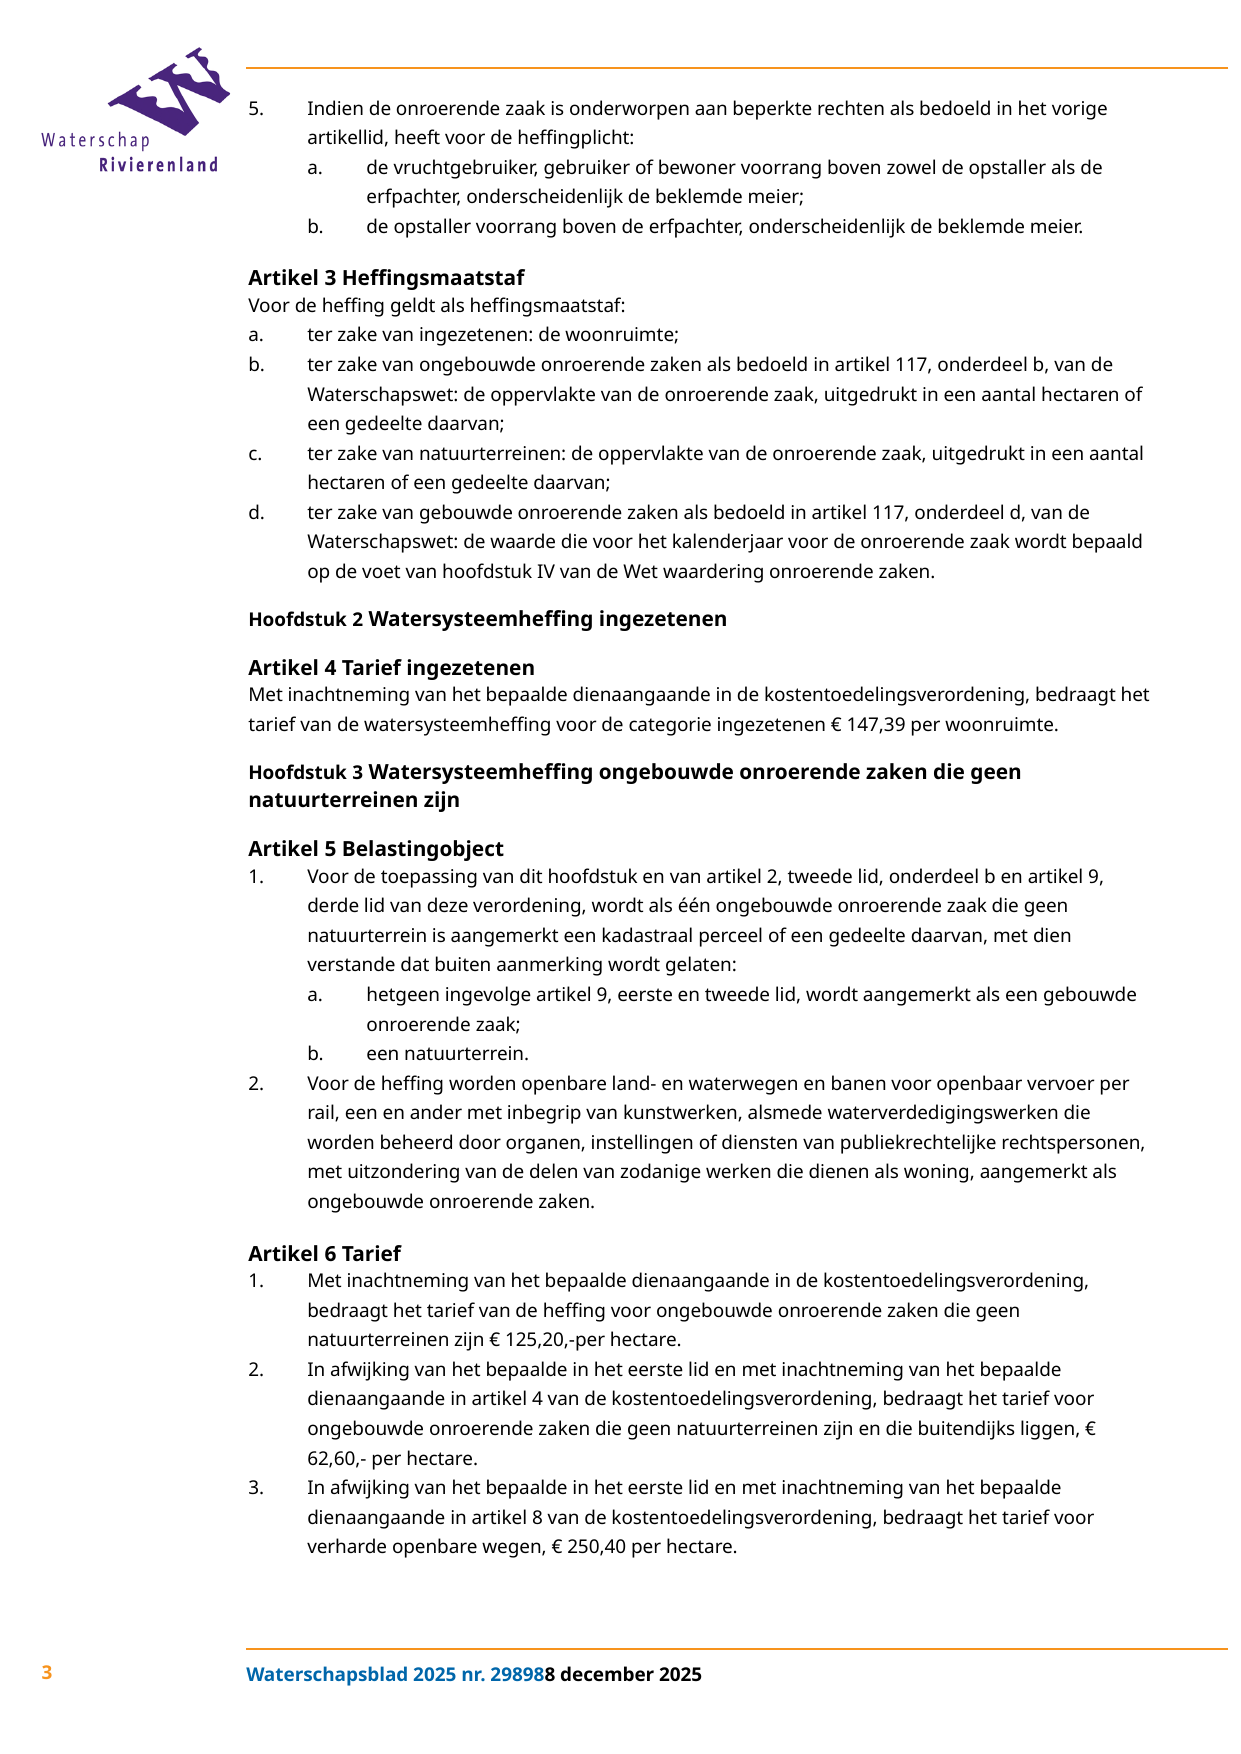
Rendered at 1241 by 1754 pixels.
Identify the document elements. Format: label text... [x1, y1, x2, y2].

text Artikel 3 Heffingsmaatstaf [248, 263, 1152, 292]
list ter zake van ongebouwde onroerende zaken als bedoeld in artikel 117, onderdeel b, van de Waterschapswet: de oppervlakte van de onroerende zaak, uitgedrukt in een aantal hectaren of een gedeelte daarvan; [248, 351, 1152, 436]
text Artikel 4 Tarief ingezetenen [248, 653, 1152, 682]
list de vruchtgebruiker, gebruiker of bewoner voorrang boven zowel de opstaller als de erfpachter, onderscheidenlijk de beklemde meier; [307, 154, 1152, 209]
text Hoofdstuk 2 Watersysteemheffing ingezetenen [248, 604, 1152, 632]
text Met inachtneming van het bepaalde dienaangaande in de kostentoedelingsverordening, bedraagt het tarief van de watersysteemheffing voor de categorie ingezetenen € 147,39 per woonruimte. [248, 682, 1152, 737]
text Artikel 6 Tarief [248, 1239, 1152, 1267]
list Voor de toepassing van dit hoofdstuk en van artikel 2, tweede lid, onderdeel b en artikel 9, derde lid van deze verordening, wordt als één ongebouwde onroerende zaak die geen natuurterrein is aangemerkt een kadastraal perceel of een gedeelte daarvan, met dien verstande dat buiten aanmerking wordt gelaten: [248, 863, 1152, 977]
list Met inachtneming van het bepaalde dienaangaande in de kostentoedelingsverordening, bedraagt het tarief van de heffing voor ongebouwde onroerende zaken die geen natuurterreinen zijn € 125,20,-per hectare. [248, 1267, 1152, 1352]
list een natuurterrein. [307, 1040, 1152, 1066]
text Artikel 5 Belastingobject [248, 834, 1152, 863]
list hetgeen ingevolge artikel 9, eerste en tweede lid, wordt aangemerkt als een gebouwde onroerende zaak; [307, 981, 1152, 1037]
list Indien de onroerende zaak is onderworpen aan beperkte rechten als bedoeld in het vorige artikellid, heeft voor de heffingplicht: [248, 95, 1152, 150]
list In afwijking van het bepaalde in het eerste lid en met inachtneming van het bepaalde dienaangaande in artikel 8 van de kostentoedelingsverordening, bedraagt het tarief voor verharde openbare wegen, € 250,40 per hectare. [248, 1474, 1152, 1559]
picture [41, 47, 231, 172]
list de opstaller voorrang boven de erfpachter, onderscheidenlijk de beklemde meier. [307, 213, 1152, 239]
text Voor de heffing geldt als heffingsmaatstaf: [248, 292, 1152, 318]
list Voor de heffing worden openbare land- en waterwegen en banen voor openbaar vervoer per rail, een en ander met inbegrip van kunstwerken, alsmede waterverdedigingswerken die worden beheerd door organen, instellingen of diensten van publiekrechtelijke rechtspersonen, met uitzondering van de delen van zodanige werken die dienen als woning, aangemerkt als ongebouwde onroerende zaken. [248, 1070, 1152, 1214]
list ter zake van ingezetenen: de woonruimte; [248, 322, 1152, 347]
text Hoofdstuk 3 Watersysteemheffing ongebouwde onroerende zaken die geen natuurterreinen zijn [248, 757, 1152, 814]
list ter zake van gebouwde onroerende zaken als bedoeld in artikel 117, onderdeel d, van de Waterschapswet: de waarde die voor het kalenderjaar voor de onroerende zaak wordt bepaald op de voet van hoofdstuk IV van de Wet waardering onroerende zaken. [248, 499, 1152, 584]
list In afwijking van het bepaalde in het eerste lid en met inachtneming van het bepaalde dienaangaande in artikel 4 van de kostentoedelingsverordening, bedraagt het tarief voor ongebouwde onroerende zaken die geen natuurterreinen zijn en die buitendijks liggen, € 62,60,- per hectare. [248, 1356, 1152, 1470]
list ter zake van natuurterreinen: de oppervlakte van de onroerende zaak, uitgedrukt in een aantal hectaren of een gedeelte daarvan; [248, 440, 1152, 495]
